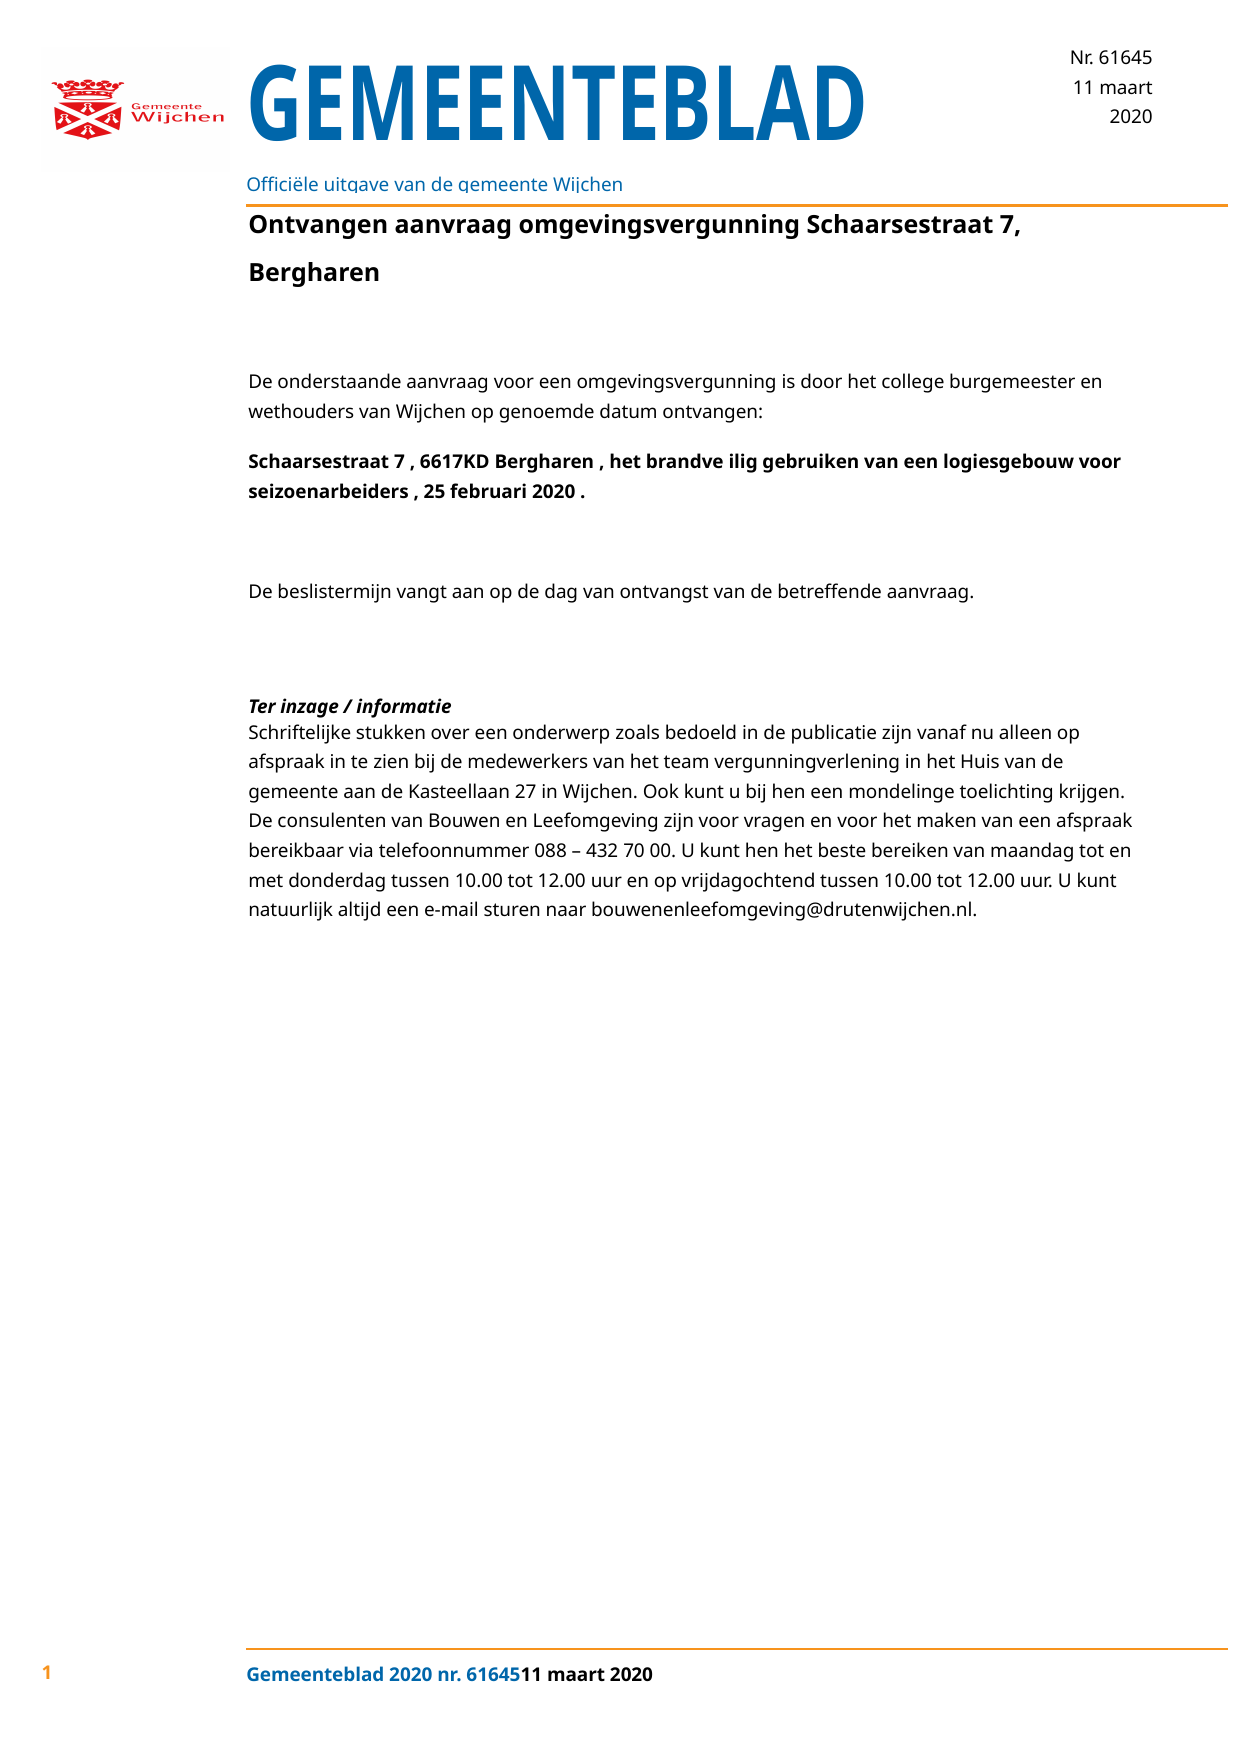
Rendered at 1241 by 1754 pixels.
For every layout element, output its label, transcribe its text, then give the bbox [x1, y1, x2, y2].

text De onderstaande aanvraag voor een omgevingsvergunning is door het college burgemeester en wethouders van Wijchen op genoemde datum ontvangen: [248, 368, 1152, 424]
text Ter inzage / informatie [248, 693, 1152, 719]
picture [41, 47, 231, 172]
text De beslistermijn vangt aan op de dag van ontvangst van de betreffende aanvraag. [248, 579, 1152, 604]
text Schriftelijke stukken over een onderwerp zoals bedoeld in de publicatie zijn vanaf nu alleen op afspraak in te zien bij de medewerkers van het team vergunningverlening in het Huis van de gemeente aan de Kasteellaan 27 in Wijchen. Ook kunt u bij hen een mondelinge toelichting krijgen. De consulenten van Bouwen en Leefomgeving zijn voor vragen en voor het maken van een afspraak bereikbaar via telefoonnummer 088 – 432 70 00. U kunt hen het beste bereiken van maandag tot en met donderdag tussen 10.00 tot 12.00 uur en op vrijdagochtend tussen 10.00 tot 12.00 uur. U kunt natuurlijk altijd een e-mail sturen naar bouwenenleefomgeving@drutenwijchen.nl. [248, 719, 1152, 922]
text Ontvangen aanvraag omgevingsvergunning Schaarsestraat 7, Bergharen [248, 207, 1152, 288]
text Schaarsestraat 7 , 6617KD Bergharen , het brandve ilig gebruiken van een logiesgebouw voor seizoenarbeiders , 25 februari 2020 . [248, 448, 1152, 504]
